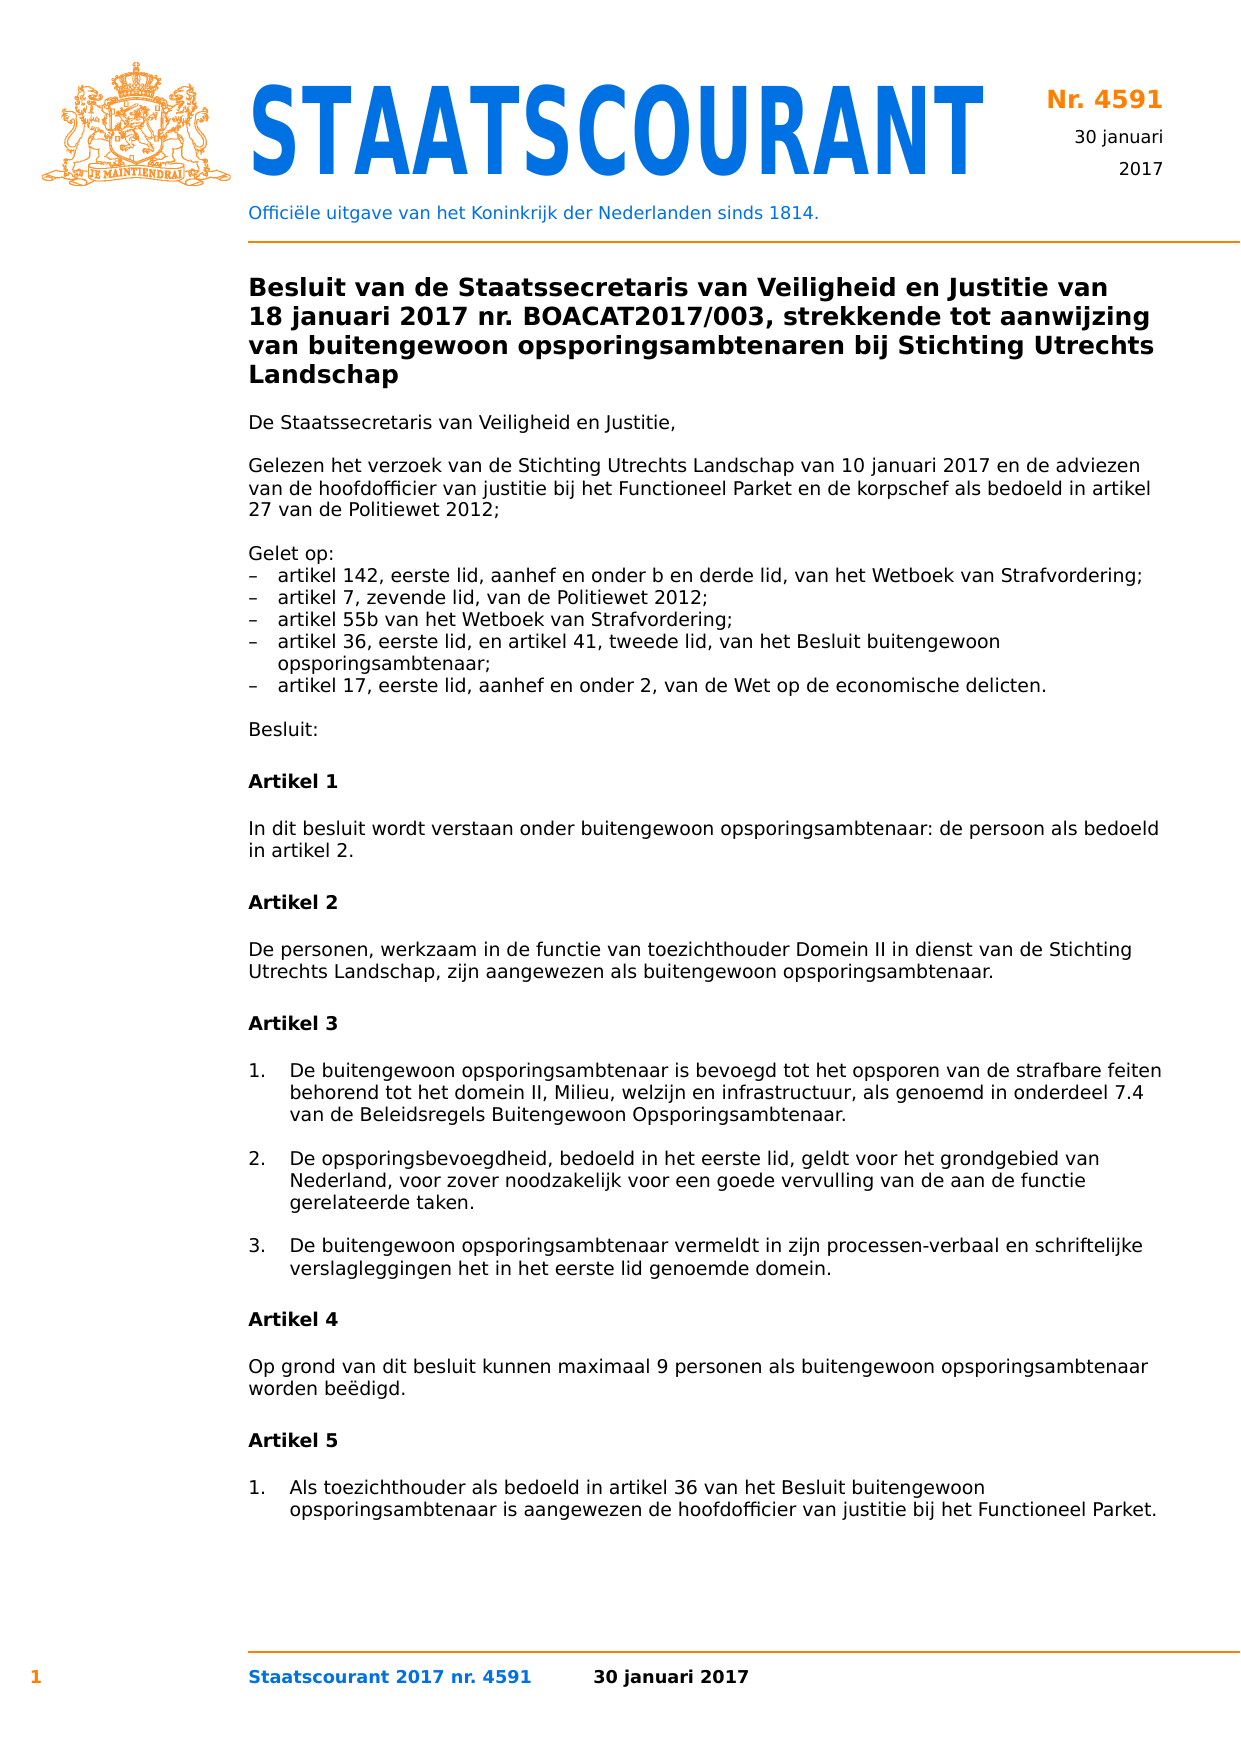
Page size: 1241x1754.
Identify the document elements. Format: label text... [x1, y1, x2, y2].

subtitle Besluit van de Staatssecretaris van Veiligheid en Justitie van 18 januari 2017 nr. BOACAT2017/003, strekkende tot aanwijzing van buitengewoon opsporingsambtenaren bij Stichting Utrechts Landschap [248, 273, 1163, 390]
subtitle Artikel 1 [248, 771, 1163, 793]
text – artikel 55b van het Wetboek van Strafvordering; [248, 609, 1163, 631]
picture [41, 62, 231, 186]
text 1. Als toezichthouder als bedoeld in artikel 36 van het Besluit buitengewoon opsporingsambtenaar is aangewezen de hoofdofficier van justitie bij het Functioneel Parket. [248, 1477, 1163, 1521]
table_cell 30 januari [998, 121, 1240, 153]
subtitle Artikel 4 [248, 1309, 1163, 1331]
text In dit besluit wordt verstaan onder buitengewoon opsporingsambtenaar: de persoon als bedoeld in artikel 2. [248, 818, 1163, 862]
text 3. De buitengewoon opsporingsambtenaar vermeldt in zijn processen-verbaal en schriftelijke verslagleggingen het in het eerste lid genoemde domein. [248, 1235, 1163, 1279]
text Gelezen het verzoek van de Stichting Utrechts Landschap van 10 januari 2017 en de adviezen van de hoofdofficier van justitie bij het Functioneel Parket en de korpschef als bedoeld in artikel 27 van de Politiewet 2012; [248, 455, 1163, 521]
subtitle Artikel 5 [248, 1430, 1163, 1452]
table_header [25, 62, 248, 241]
text De personen, werkzaam in de functie van toezichthouder Domein II in dienst van de Stichting Utrechts Landschap, zijn aangewezen als buitengewoon opsporingsambtenaar. [248, 939, 1163, 983]
text Op grond van dit besluit kunnen maximaal 9 personen als buitengewoon opsporingsambtenaar worden beëdigd. [248, 1356, 1163, 1400]
table_cell 2017 [998, 153, 1240, 203]
subtitle Artikel 3 [248, 1013, 1163, 1035]
text 2. De opsporingsbevoegdheid, bedoeld in het eerste lid, geldt voor het grondgebied van Nederland, voor zover noodzakelijk voor een goede vervulling van de aan de functie gerelateerde taken. [248, 1148, 1163, 1213]
text Besluit: [248, 719, 1163, 741]
text – artikel 17, eerste lid, aanhef en onder 2, van de Wet op de economische delicten. [248, 675, 1163, 697]
text Gelet op: [248, 543, 1163, 565]
table_header STAATSCOURANT [248, 62, 998, 203]
table_header Nr. 4591 [998, 62, 1240, 121]
text – artikel 7, zevende lid, van de Politiewet 2012; [248, 587, 1163, 609]
text 1. De buitengewoon opsporingsambtenaar is bevoegd tot het opsporen van de strafbare feiten behorend tot het domein II, Milieu, welzijn en infrastructuur, als genoemd in onderdeel 7.4 van de Beleidsregels Buitengewoon Opsporingsambtenaar. [248, 1060, 1163, 1126]
text – artikel 142, eerste lid, aanhef en onder b en derde lid, van het Wetboek van Strafvordering; [248, 565, 1163, 587]
subtitle Artikel 2 [248, 892, 1163, 914]
table_cell Officiële uitgave van het Koninkrijk der Nederlanden sinds 1814. [248, 203, 1240, 241]
text – artikel 36, eerste lid, en artikel 41, tweede lid, van het Besluit buitengewoon opsporingsambtenaar; [248, 631, 1163, 675]
text De Staatssecretaris van Veiligheid en Justitie, [248, 412, 1163, 433]
